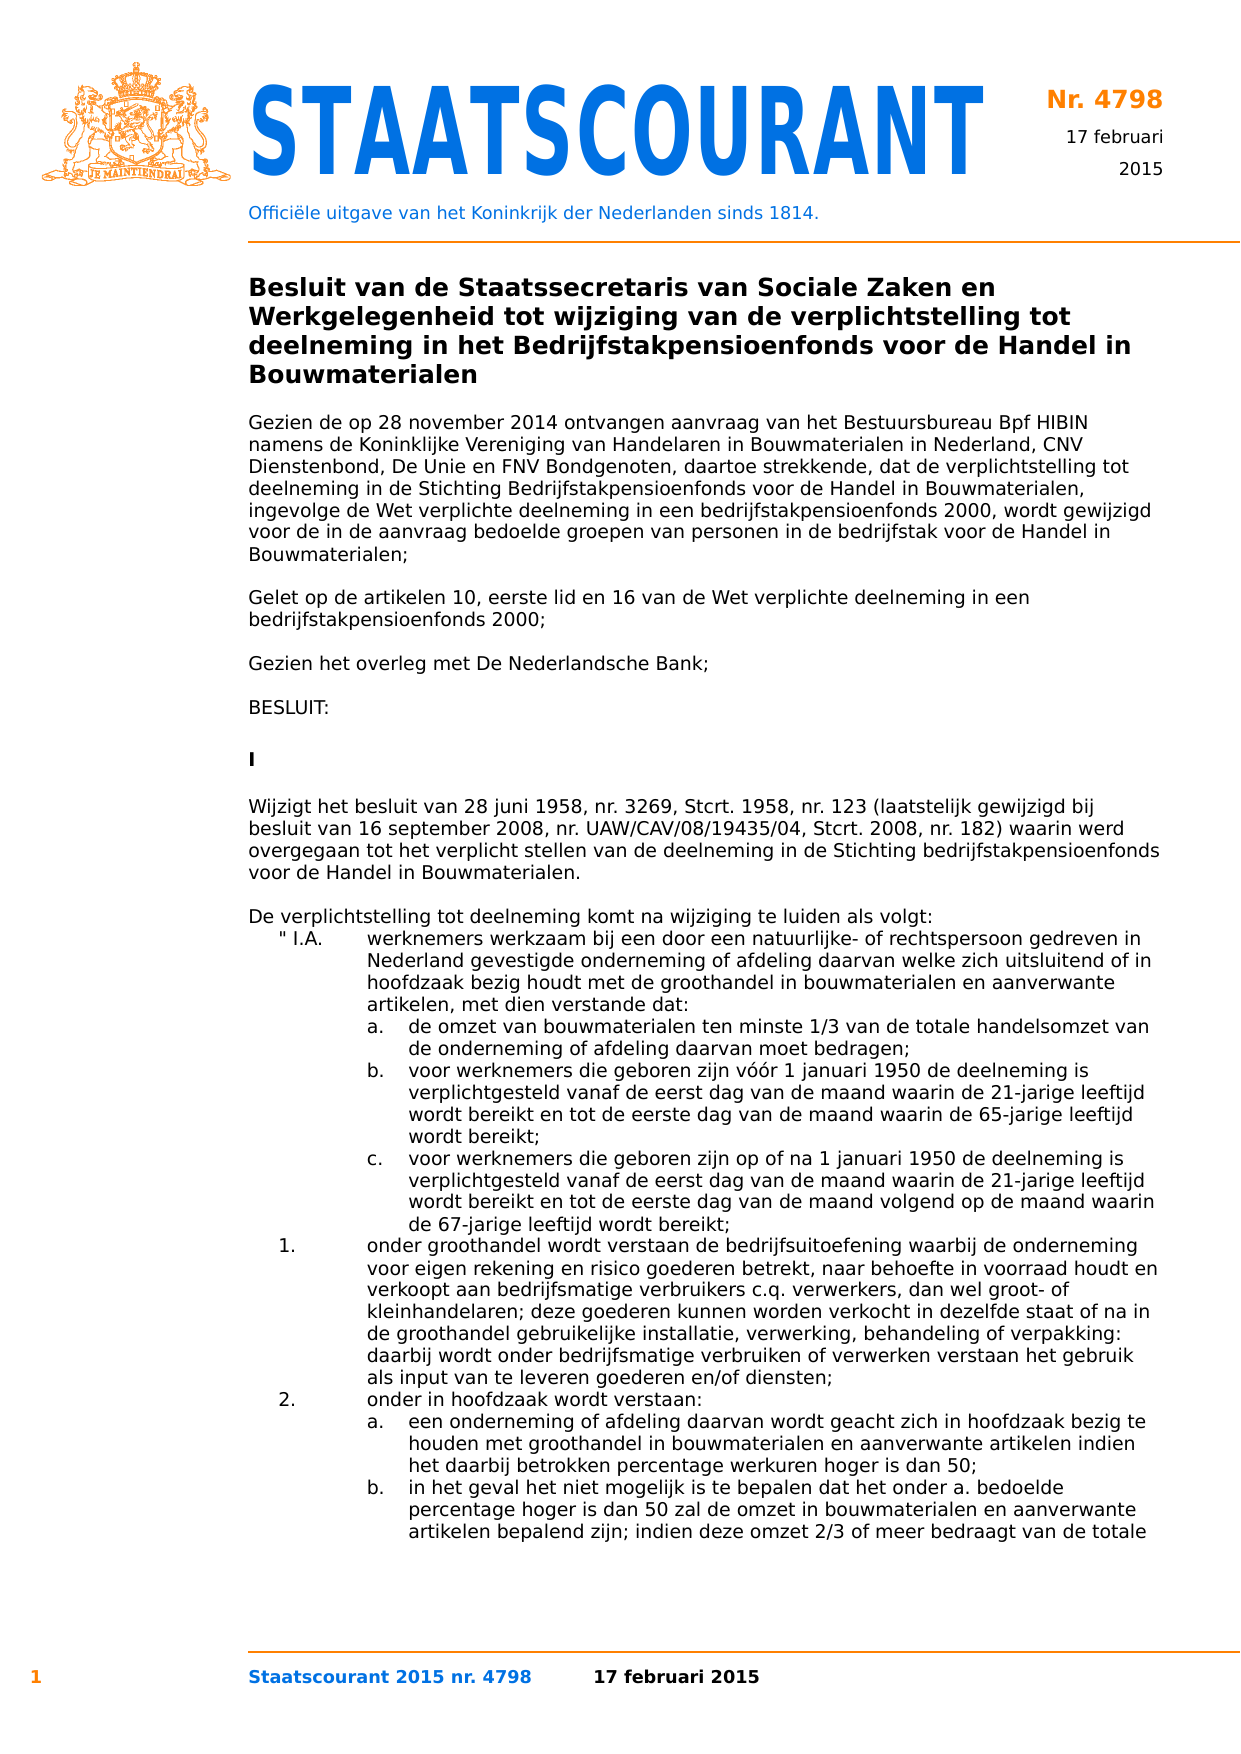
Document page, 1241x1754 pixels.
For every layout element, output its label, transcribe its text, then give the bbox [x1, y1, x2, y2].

text De verplichtstelling tot deelneming komt na wijziging te luiden als volgt: [248, 906, 1163, 928]
table_cell 17 februari [998, 121, 1240, 153]
text b. voor werknemers die geboren zijn vóór 1 januari 1950 de deelneming is verplichtgesteld vanaf de eerst dag van de maand waarin de 21-jarige leeftijd wordt bereikt en tot de eerste dag van de maand waarin de 65-jarige leeftijd wordt bereikt; [367, 1059, 1163, 1147]
table_cell 2015 [998, 153, 1240, 203]
text b. in het geval het niet mogelijk is te bepalen dat het onder a. bedoelde percentage hoger is dan 50 zal de omzet in bouwmaterialen en aanverwante artikelen bepalend zijn; indien deze omzet 2/3 of meer bedraagt van de totale [367, 1477, 1163, 1543]
table_header [25, 62, 248, 241]
text 2. onder in hoofdzaak wordt verstaan: [278, 1389, 1163, 1411]
text Gezien de op 28 november 2014 ontvangen aanvraag van het Bestuursbureau Bpf HIBIN namens de Koninklijke Vereniging van Handelaren in Bouwmaterialen in Nederland, CNV Dienstenbond, De Unie en FNV Bondgenoten, daartoe strekkende, dat de verplichtstelling tot deelneming in de Stichting Bedrijfstakpensioenfonds voor de Handel in Bouwmaterialen, ingevolge de Wet verplichte deelneming in een bedrijfstakpensioenfonds 2000, wordt gewijzigd voor de in de aanvraag bedoelde groepen van personen in de bedrijfstak voor de Handel in Bouwmaterialen; [248, 412, 1163, 565]
picture [41, 62, 231, 186]
text a. de omzet van bouwmaterialen ten minste 1/3 van de totale handelsomzet van de onderneming of afdeling daarvan moet bedragen; [367, 1016, 1163, 1059]
text c. voor werknemers die geboren zijn op of na 1 januari 1950 de deelneming is verplichtgesteld vanaf de eerst dag van de maand waarin de 21-jarige leeftijd wordt bereikt en tot de eerste dag van de maand volgend op de maand waarin de 67-jarige leeftijd wordt bereikt; [367, 1147, 1163, 1235]
text a. een onderneming of afdeling daarvan wordt geacht zich in hoofdzaak bezig te houden met groothandel in bouwmaterialen en aanverwante artikelen indien het daarbij betrokken percentage werkuren hoger is dan 50; [367, 1411, 1163, 1477]
text " I.A. werknemers werkzaam bij een door een natuurlijke- of rechtspersoon gedreven in Nederland gevestigde onderneming of afdeling daarvan welke zich uitsluitend of in hoofdzaak bezig houdt met de groothandel in bouwmaterialen en aanverwante artikelen, met dien verstande dat: [278, 928, 1163, 1016]
text 1. onder groothandel wordt verstaan de bedrijfsuitoefening waarbij de onderneming voor eigen rekening en risico goederen betrekt, naar behoefte in voorraad houdt en verkoopt aan bedrijfsmatige verbruikers c.q. verwerkers, dan wel groot- of kleinhandelaren; deze goederen kunnen worden verkocht in dezelfde staat of na in de groothandel gebruikelijke installatie, verwerking, behandeling of verpakking: daarbij wordt onder bedrijfsmatige verbruiken of verwerken verstaan het gebruik als input van te leveren goederen en/of diensten; [278, 1235, 1163, 1389]
text Gezien het overleg met De Nederlandsche Bank; [248, 653, 1163, 675]
subtitle Besluit van de Staatssecretaris van Sociale Zaken en Werkgelegenheid tot wijziging van de verplichtstelling tot deelneming in het Bedrijfstakpensioenfonds voor de Handel in Bouwmaterialen [248, 273, 1163, 390]
text BESLUIT: [248, 697, 1163, 719]
table_header STAATSCOURANT [248, 62, 998, 203]
table_cell Officiële uitgave van het Koninkrijk der Nederlanden sinds 1814. [248, 203, 1240, 241]
table_header Nr. 4798 [998, 62, 1240, 121]
text Wijzigt het besluit van 28 juni 1958, nr. 3269, Stcrt. 1958, nr. 123 (laatstelijk gewijzigd bij besluit van 16 september 2008, nr. UAW/CAV/08/19435/04, Stcrt. 2008, nr. 182) waarin werd overgegaan tot het verplicht stellen van de deelneming in de Stichting bedrijfstakpensioenfonds voor de Handel in Bouwmaterialen. [248, 796, 1163, 884]
subtitle I [248, 749, 1163, 771]
text Gelet op de artikelen 10, eerste lid en 16 van de Wet verplichte deelneming in een bedrijfstakpensioenfonds 2000; [248, 587, 1163, 631]
